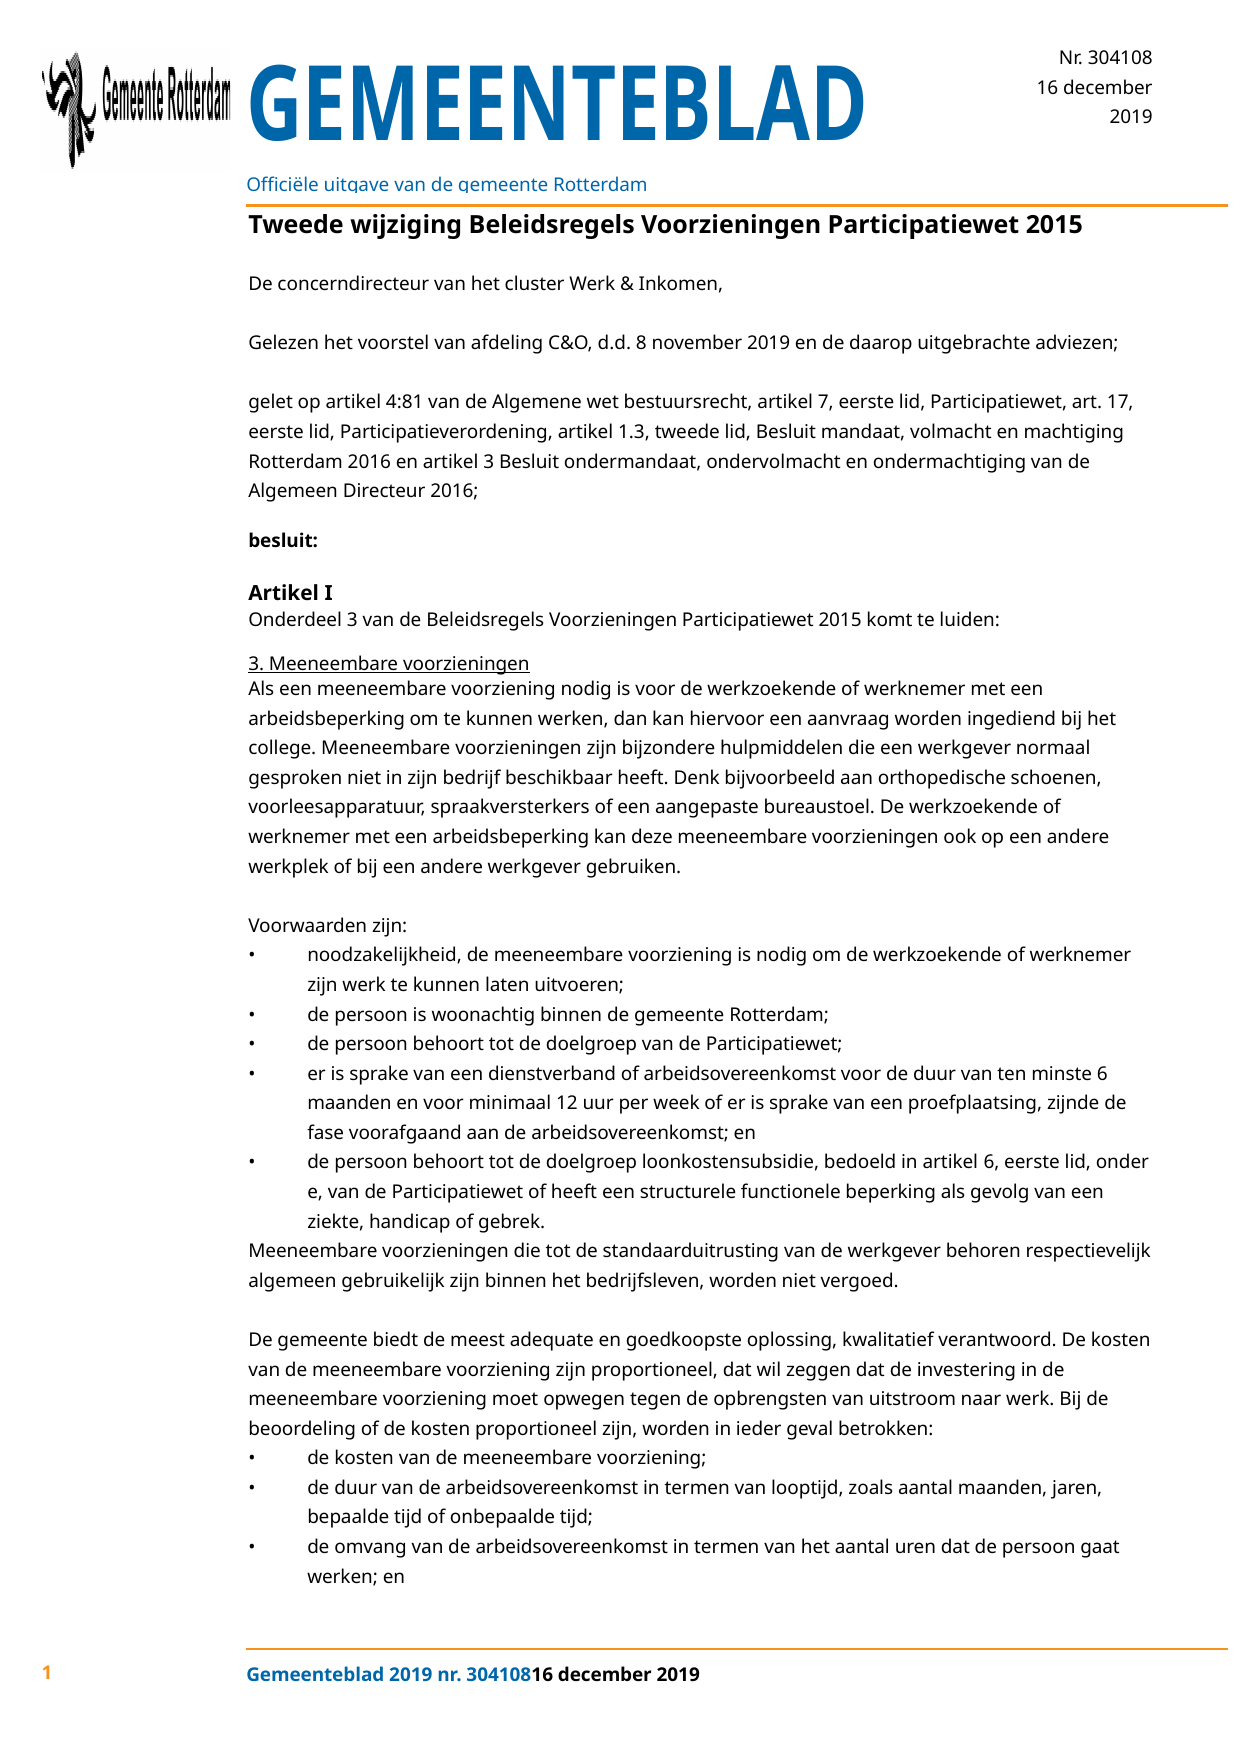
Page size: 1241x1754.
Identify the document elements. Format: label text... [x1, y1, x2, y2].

list de persoon is woonachtig binnen de gemeente Rotterdam; [248, 1001, 1152, 1027]
text Onderdeel 3 van de Beleidsregels Voorzieningen Participatiewet 2015 komt te luiden: [248, 607, 1152, 632]
text Gelezen het voorstel van afdeling C&O, d.d. 8 november 2019 en de daarop uitgebrachte adviezen; [248, 329, 1152, 355]
text De concerndirecteur van het cluster Werk & Inkomen, [248, 270, 1152, 296]
list de omvang van de arbeidsovereenkomst in termen van het aantal uren dat de persoon gaat werken; en [248, 1533, 1152, 1589]
text 3. Meeneembare voorzieningen [248, 650, 1152, 675]
list er is sprake van een dienstverband of arbeidsovereenkomst voor de duur van ten minste 6 maanden en voor minimaal 12 uur per week of er is sprake van een proefplaatsing, zijnde de fase voorafgaand aan de arbeidsovereenkomst; en [248, 1060, 1152, 1145]
list de kosten van de meeneembare voorziening; [248, 1444, 1152, 1470]
text De gemeente biedt de meest adequate en goedkoopste oplossing, kwalitatief verantwoord. De kosten van de meeneembare voorziening zijn proportioneel, dat wil zeggen dat de investering in de meeneembare voorziening moet opwegen tegen de opbrengsten van uitstroom naar werk. Bij de beoordeling of de kosten proportioneel zijn, worden in ieder geval betrokken: [248, 1326, 1152, 1441]
picture [41, 47, 231, 172]
list de persoon behoort tot de doelgroep loonkostensubsidie, bedoeld in artikel 6, eerste lid, onder e, van de Participatiewet of heeft een structurele functionele beperking als gevolg van een ziekte, handicap of gebrek. [248, 1149, 1152, 1234]
text Tweede wijziging Beleidsregels Voorzieningen Participatiewet 2015 [248, 207, 1152, 241]
text Meeneembare voorzieningen die tot de standaarduitrusting van de werkgever behoren respectievelijk algemeen gebruikelijk zijn binnen het bedrijfsleven, worden niet vergoed. [248, 1237, 1152, 1293]
list noodzakelijkheid, de meeneembare voorziening is nodig om de werkzoekende of werknemer zijn werk te kunnen laten uitvoeren; [248, 942, 1152, 997]
list de persoon behoort tot de doelgroep van de Participatiewet; [248, 1030, 1152, 1056]
text gelet op artikel 4:81 van de Algemene wet bestuursrecht, artikel 7, eerste lid, Participatiewet, art. 17, eerste lid, Participatieverordening, artikel 1.3, tweede lid, Besluit mandaat, volmacht en machtiging Rotterdam 2016 en artikel 3 Besluit ondermandaat, ondervolmacht en ondermachtiging van de Algemeen Directeur 2016; [248, 389, 1152, 503]
text besluit: [248, 528, 1152, 553]
text Als een meeneembare voorziening nodig is voor de werkzoekende of werknemer met een arbeidsbeperking om te kunnen werken, dan kan hiervoor een aanvraag worden ingediend bij het college. Meeneembare voorzieningen zijn bijzondere hulpmiddelen die een werkgever normaal gesproken niet in zijn bedrijf beschikbaar heeft. Denk bijvoorbeeld aan orthopedische schoenen, voorleesapparatuur, spraakversterkers of een aangepaste bureaustoel. De werkzoekende of werknemer met een arbeidsbeperking kan deze meeneembare voorzieningen ook op een andere werkplek of bij een andere werkgever gebruiken. [248, 675, 1152, 879]
text Voorwaarden zijn: [248, 912, 1152, 938]
list de duur van de arbeidsovereenkomst in termen van looptijd, zoals aantal maanden, jaren, bepaalde tijd of onbepaalde tijd; [248, 1474, 1152, 1529]
text Artikel I [248, 578, 1152, 607]
